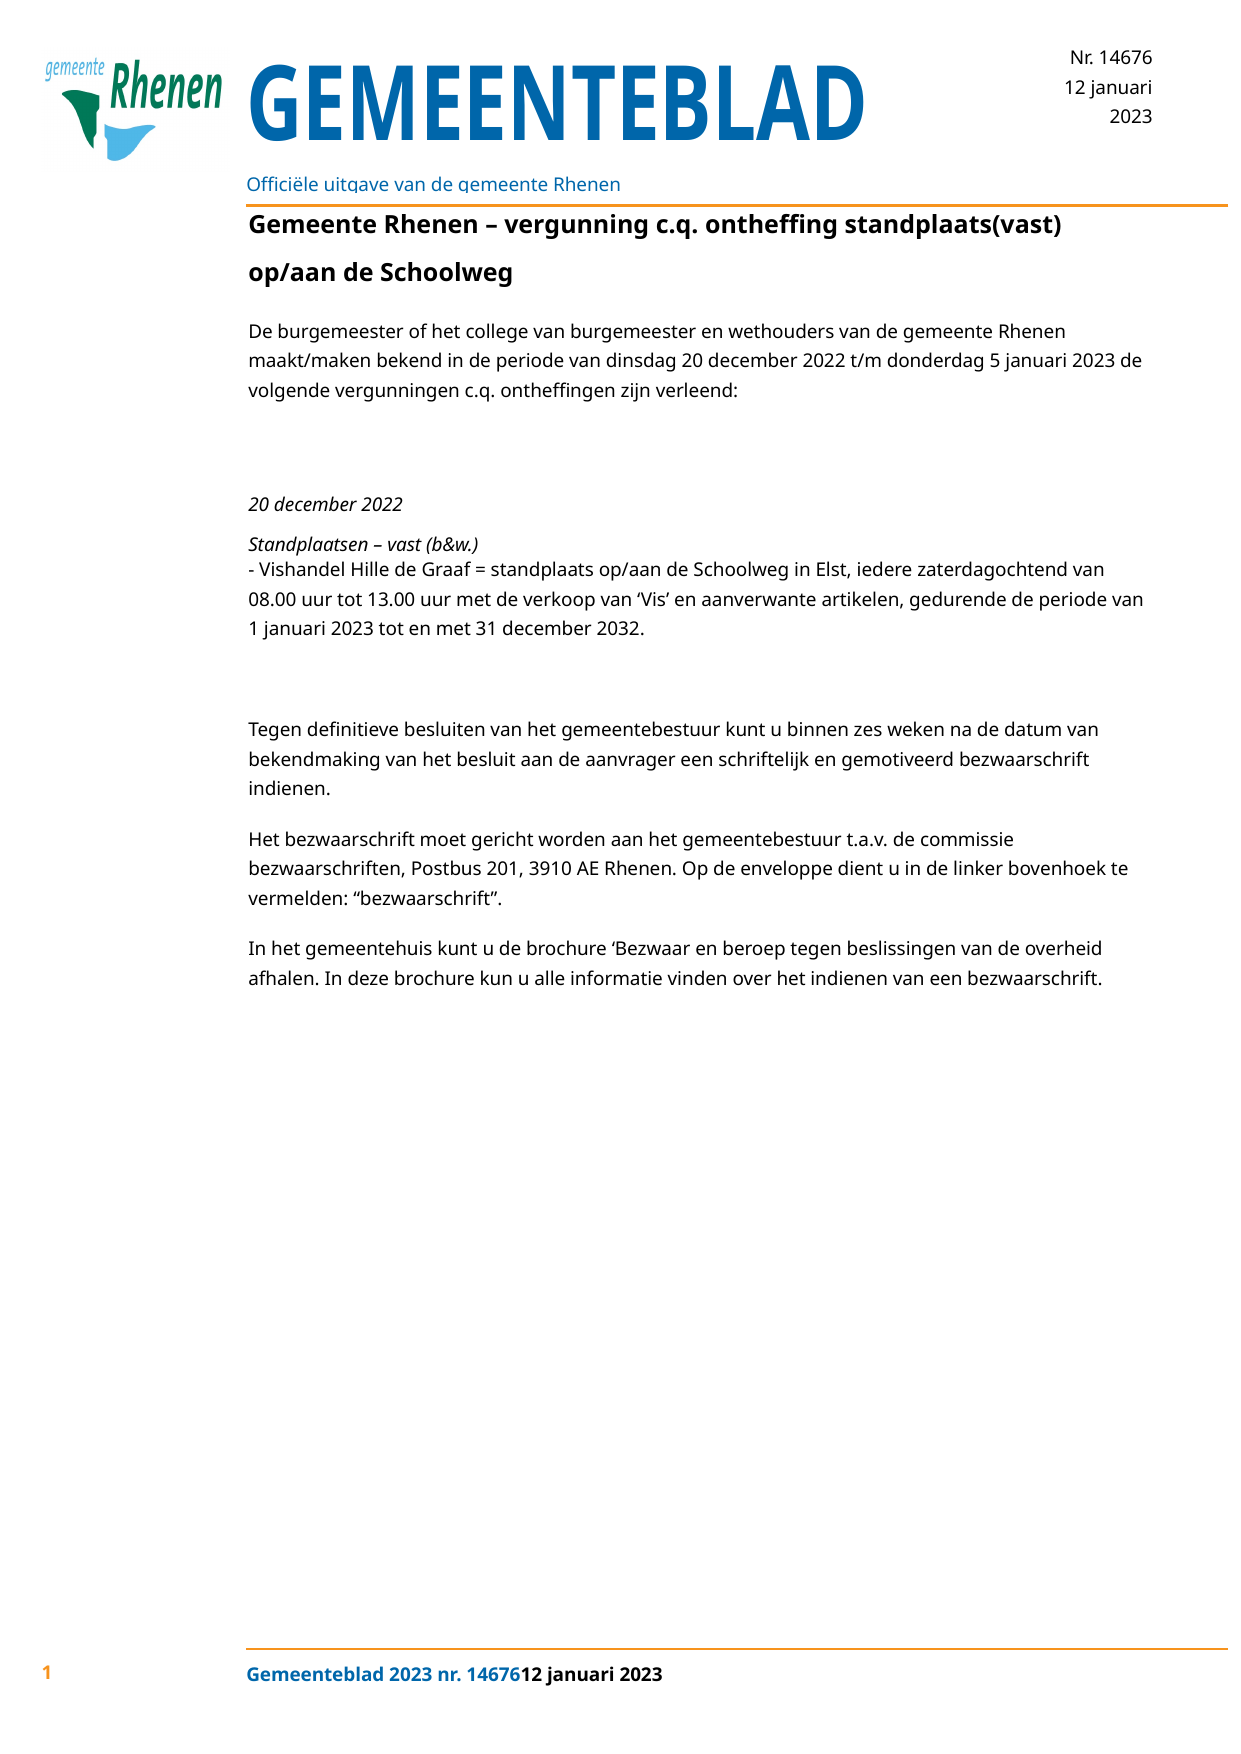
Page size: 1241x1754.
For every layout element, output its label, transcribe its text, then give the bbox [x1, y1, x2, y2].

text Gemeente Rhenen – vergunning c.q. ontheffing standplaats(vast) op/aan de Schoolweg [248, 207, 1152, 288]
text - Vishandel Hille de Graaf = standplaats op/aan de Schoolweg in Elst, iedere zaterdagochtend van 08.00 uur tot 13.00 uur met de verkoop van ‘Vis’ en aanverwante artikelen, gedurende de periode van 1 januari 2023 tot en met 31 december 2032. [248, 556, 1152, 641]
text In het gemeentehuis kunt u de brochure ‘Bezwaar en beroep tegen beslissingen van de overheid afhalen. In deze brochure kun u alle informatie vinden over het indienen van een bezwaarschrift. [248, 936, 1152, 991]
text 20 december 2022 [248, 491, 1152, 517]
text Het bezwaarschrift moet gericht worden aan het gemeentebestuur t.a.v. de commissie bezwaarschriften, Postbus 201, 3910 AE Rhenen. Op de enveloppe dient u in de linker bovenhoek te vermelden: “bezwaarschrift”. [248, 826, 1152, 911]
text Standplaatsen – vast (b&w.) [248, 531, 1152, 556]
text De burgemeester of het college van burgemeester en wethouders van de gemeente Rhenen maakt/maken bekend in de periode van dinsdag 20 december 2022 t/m donderdag 5 januari 2023 de volgende vergunningen c.q. ontheffingen zijn verleend: [248, 318, 1152, 403]
text Tegen definitieve besluiten van het gemeentebestuur kunt u binnen zes weken na de datum van bekendmaking van het besluit aan de aanvrager een schriftelijk en gemotiveerd bezwaarschrift indienen. [248, 716, 1152, 801]
picture [41, 47, 231, 172]
